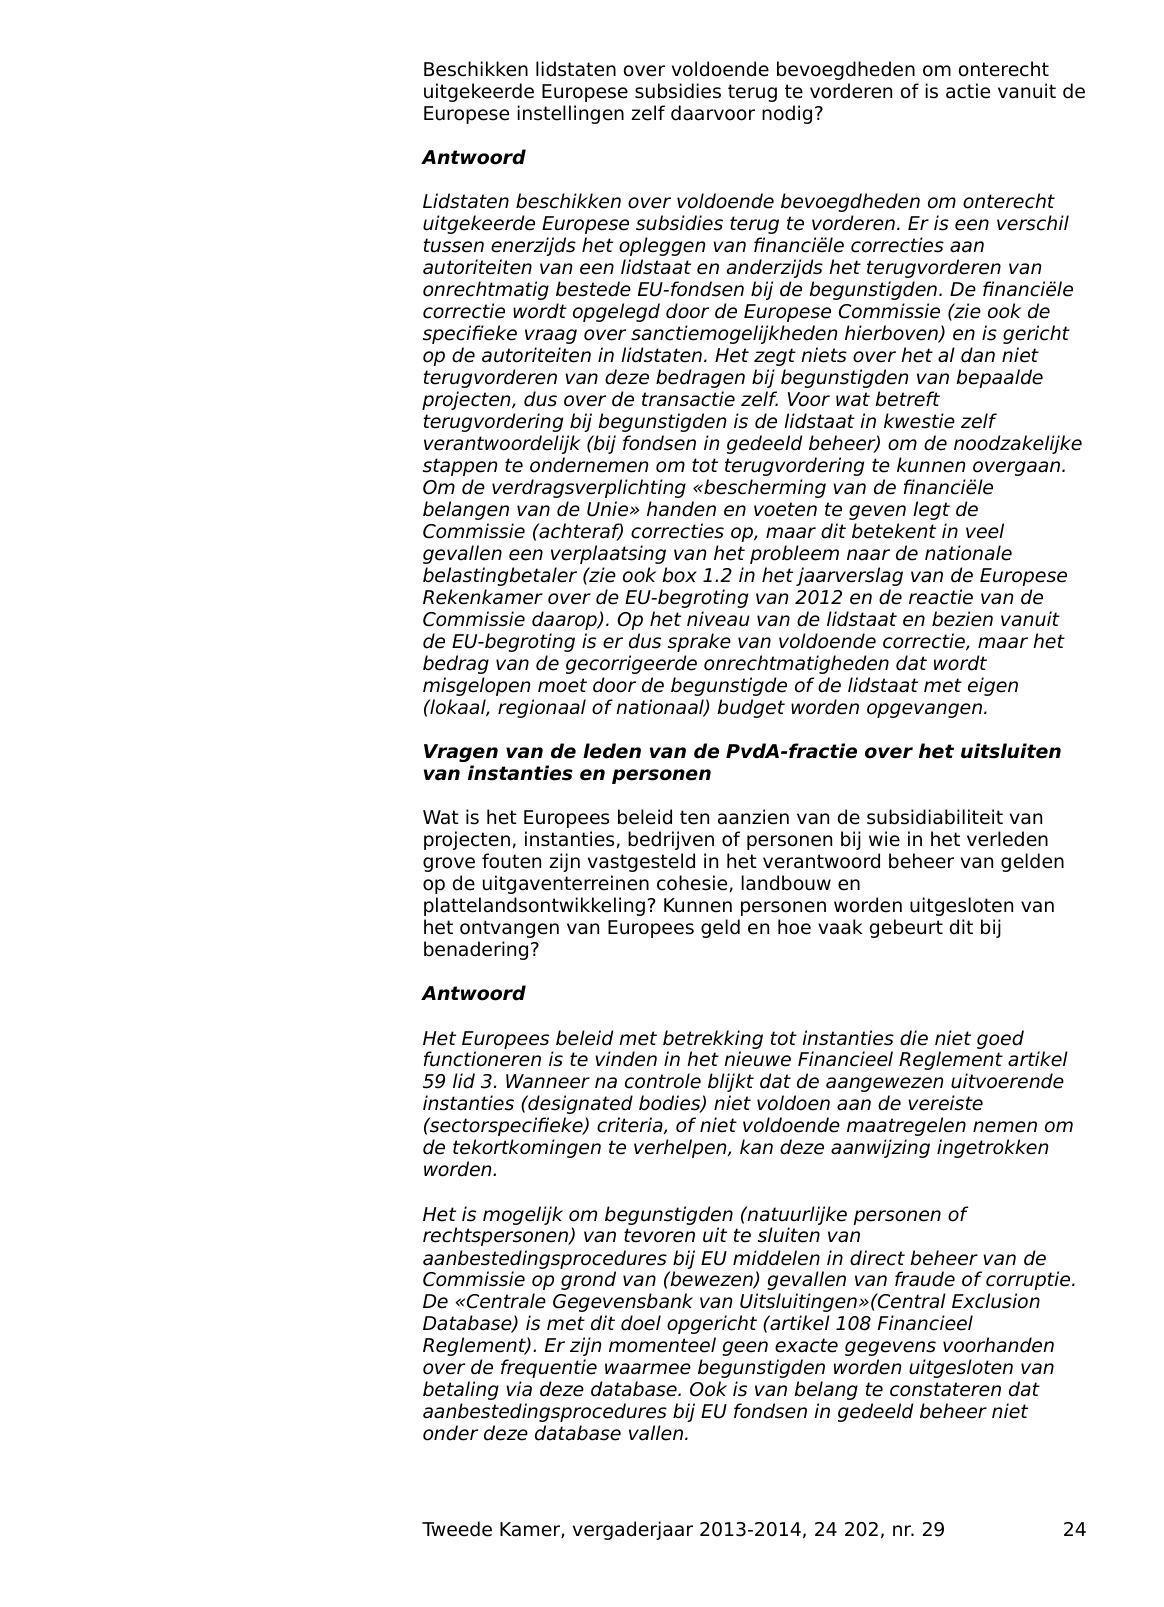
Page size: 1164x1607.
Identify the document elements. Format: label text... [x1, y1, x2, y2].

subtitle Vragen van de leden van de PvdA-fractie over het uitsluiten van instanties en personen [422, 741, 1087, 785]
subtitle Antwoord [422, 147, 1087, 169]
text Wat is het Europees beleid ten aanzien van de subsidiabiliteit van projecten, instanties, bedrijven of personen bij wie in het verleden grove fouten zijn vastgesteld in het verantwoord beheer van gelden op de uitgaventerreinen cohesie, landbouw en plattelandsontwikkeling? Kunnen personen worden uitgesloten van het ontvangen van Europees geld en hoe vaak gebeurt dit bij benadering? [422, 807, 1087, 961]
text Lidstaten beschikken over voldoende bevoegdheden om onterecht uitgekeerde Europese subsidies terug te vorderen. Er is een verschil tussen enerzijds het opleggen van financiële correcties aan autoriteiten van een lidstaat en anderzijds het terugvorderen van onrechtmatig bestede EU-fondsen bij de begunstigden. De financiële correctie wordt opgelegd door de Europese Commissie (zie ook de specifieke vraag over sanctiemogelijkheden hierboven) en is gericht op de autoriteiten in lidstaten. Het zegt niets over het al dan niet terugvorderen van deze bedragen bij begunstigden van bepaalde projecten, dus over de transactie zelf. Voor wat betreft terugvordering bij begunstigden is de lidstaat in kwestie zelf verantwoordelijk (bij fondsen in gedeeld beheer) om de noodzakelijke stappen te ondernemen om tot terugvordering te kunnen overgaan. Om de verdragsverplichting «bescherming van de financiële belangen van de Unie» handen en voeten te geven legt de Commissie (achteraf) correcties op, maar dit betekent in veel gevallen een verplaatsing van het probleem naar de nationale belastingbetaler (zie ook box 1.2 in het jaarverslag van de Europese Rekenkamer over de EU-begroting van 2012 en de reactie van de Commissie daarop). Op het niveau van de lidstaat en bezien vanuit de EU-begroting is er dus sprake van voldoende correctie, maar het bedrag van de gecorrigeerde onrechtmatigheden dat wordt misgelopen moet door de begunstigde of de lidstaat met eigen (lokaal, regionaal of nationaal) budget worden opgevangen. [422, 191, 1087, 719]
text Het Europees beleid met betrekking tot instanties die niet goed functioneren is te vinden in het nieuwe Financieel Reglement artikel 59 lid 3. Wanneer na controle blijkt dat de aangewezen uitvoerende instanties (designated bodies) niet voldoen aan de vereiste (sectorspecifieke) criteria, of niet voldoende maatregelen nemen om de tekortkomingen te verhelpen, kan deze aanwijzing ingetrokken worden. [422, 1027, 1087, 1181]
text Het is mogelijk om begunstigden (natuurlijke personen of rechtspersonen) van tevoren uit te sluiten van aanbestedingsprocedures bij EU middelen in direct beheer van de Commissie op grond van (bewezen) gevallen van fraude of corruptie. De «Centrale Gegevensbank van Uitsluitingen»(Central Exclusion Database) is met dit doel opgericht (artikel 108 Financieel Reglement). Er zijn momenteel geen exacte gegevens voorhanden over de frequentie waarmee begunstigden worden uitgesloten van betaling via deze database. Ook is van belang te constateren dat aanbestedingsprocedures bij EU fondsen in gedeeld beheer niet onder deze database vallen. [422, 1203, 1087, 1445]
text Beschikken lidstaten over voldoende bevoegdheden om onterecht uitgekeerde Europese subsidies terug te vorderen of is actie vanuit de Europese instellingen zelf daarvoor nodig? [422, 59, 1087, 125]
subtitle Antwoord [422, 983, 1087, 1005]
